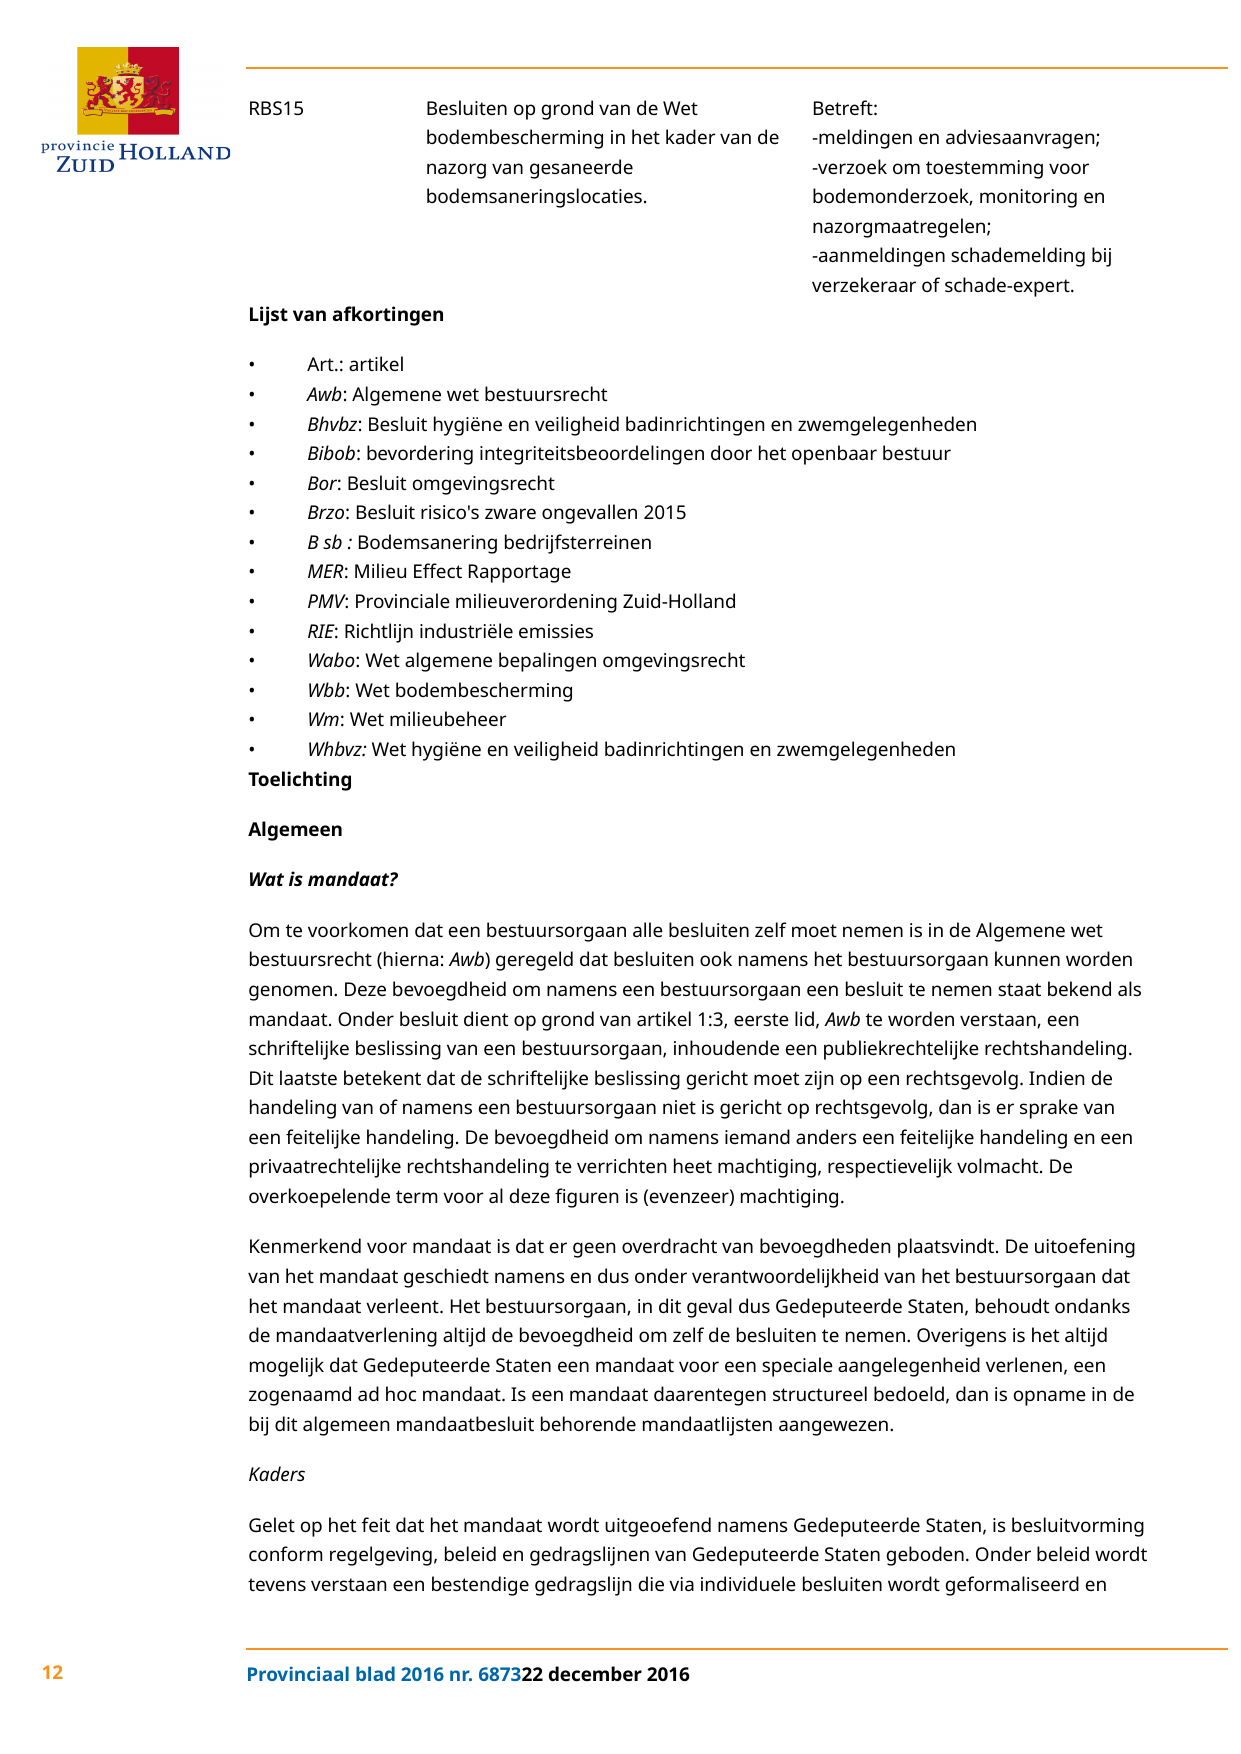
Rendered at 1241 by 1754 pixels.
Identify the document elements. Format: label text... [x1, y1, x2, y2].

list Bhvbz: Besluit hygiëne en veiligheid badinrichtingen en zwemgelegenheden [248, 411, 1152, 437]
text Lijst van afkortingen [248, 301, 1152, 327]
text Om te voorkomen dat een bestuursorgaan alle besluiten zelf moet nemen is in de Algemene wet bestuursrecht (hierna: Awb) geregeld dat besluiten ook namens het bestuursorgaan kunnen worden genomen. Deze bevoegdheid om namens een bestuursorgaan een besluit te nemen staat bekend als mandaat. Onder besluit dient op grond van artikel 1:3, eerste lid, Awb te worden verstaan, een schriftelijke beslissing van een bestuursorgaan, inhoudende een publiekrechtelijke rechtshandeling. Dit laatste betekent dat de schriftelijke beslissing gericht moet zijn op een rechtsgevolg. Indien de handeling van of namens een bestuursorgaan niet is gericht op rechtsgevolg, dan is er sprake van een feitelijke handeling. De bevoegdheid om namens iemand anders een feitelijke handeling en een privaatrechtelijke rechtshandeling te verrichten heet machtiging, respectievelijk volmacht. De overkoepelende term voor al deze figuren is (evenzeer) machtiging. [248, 917, 1152, 1209]
list Art.: artikel [248, 352, 1152, 377]
list Bor: Besluit omgevingsrecht [248, 470, 1152, 496]
list Whbvz: Wet hygiëne en veiligheid badinrichtingen en zwemgelegenheden [248, 736, 1152, 762]
text Wat is mandaat? [248, 867, 1152, 892]
list PMV: Provinciale milieuverordening Zuid-Holland [248, 588, 1152, 614]
list RIE: Richtlijn industriële emissies [248, 618, 1152, 644]
list Wabo: Wet algemene bepalingen omgevingsrecht [248, 647, 1152, 673]
text Algemeen [248, 816, 1152, 842]
text Kenmerkend voor mandaat is dat er geen overdracht van bevoegdheden plaatsvindt. De uitoefening van het mandaat geschiedt namens en dus onder verantwoordelijkheid van het bestuursorgaan dat het mandaat verleent. Het bestuursorgaan, in dit geval dus Gedeputeerde Staten, behoudt ondanks de mandaatverlening altijd de bevoegdheid om zelf de besluiten te nemen. Overigens is het altijd mogelijk dat Gedeputeerde Staten een mandaat voor een speciale aangelegenheid verlenen, een zogenaamd ad hoc mandaat. Is een mandaat daarentegen structureel bedoeld, dan is opname in de bij dit algemeen mandaatbesluit behorende mandaatlijsten aangewezen. [248, 1234, 1152, 1437]
text Gelet op het feit dat het mandaat wordt uitgeoefend namens Gedeputeerde Staten, is besluitvorming conform regelgeving, beleid en gedragslijnen van Gedeputeerde Staten geboden. Onder beleid wordt tevens verstaan een bestendige gedragslijn die via individuele besluiten wordt geformaliseerd en [248, 1512, 1152, 1597]
table_cell RBS15 [248, 95, 426, 298]
list Wbb: Wet bodembescherming [248, 677, 1152, 703]
table_cell Besluiten op grond van de Wet bodembescherming in het kader van de nazorg van gesaneerde bodemsaneringslocaties. [426, 95, 812, 298]
text Kaders [248, 1462, 1152, 1487]
list Bibob: bevordering integriteitsbeoordelingen door het openbaar bestuur [248, 440, 1152, 466]
list Brzo: Besluit risico's zware ongevallen 2015 [248, 499, 1152, 525]
list Wm: Wet milieubeheer [248, 707, 1152, 732]
picture [41, 47, 231, 172]
list B sb : Bodemsanering bedrijfsterreinen [248, 529, 1152, 555]
list Awb: Algemene wet bestuursrecht [248, 381, 1152, 407]
list MER: Milieu Effect Rapportage [248, 559, 1152, 584]
table_cell Betreft: -meldingen en adviesaanvragen; -verzoek om toestemming voor bodemonderzoek, monitoring en nazorgmaatregelen; -aanmeldingen schademelding bij verzekeraar of schade-expert. [812, 95, 1152, 298]
text Toelichting [248, 766, 1152, 792]
